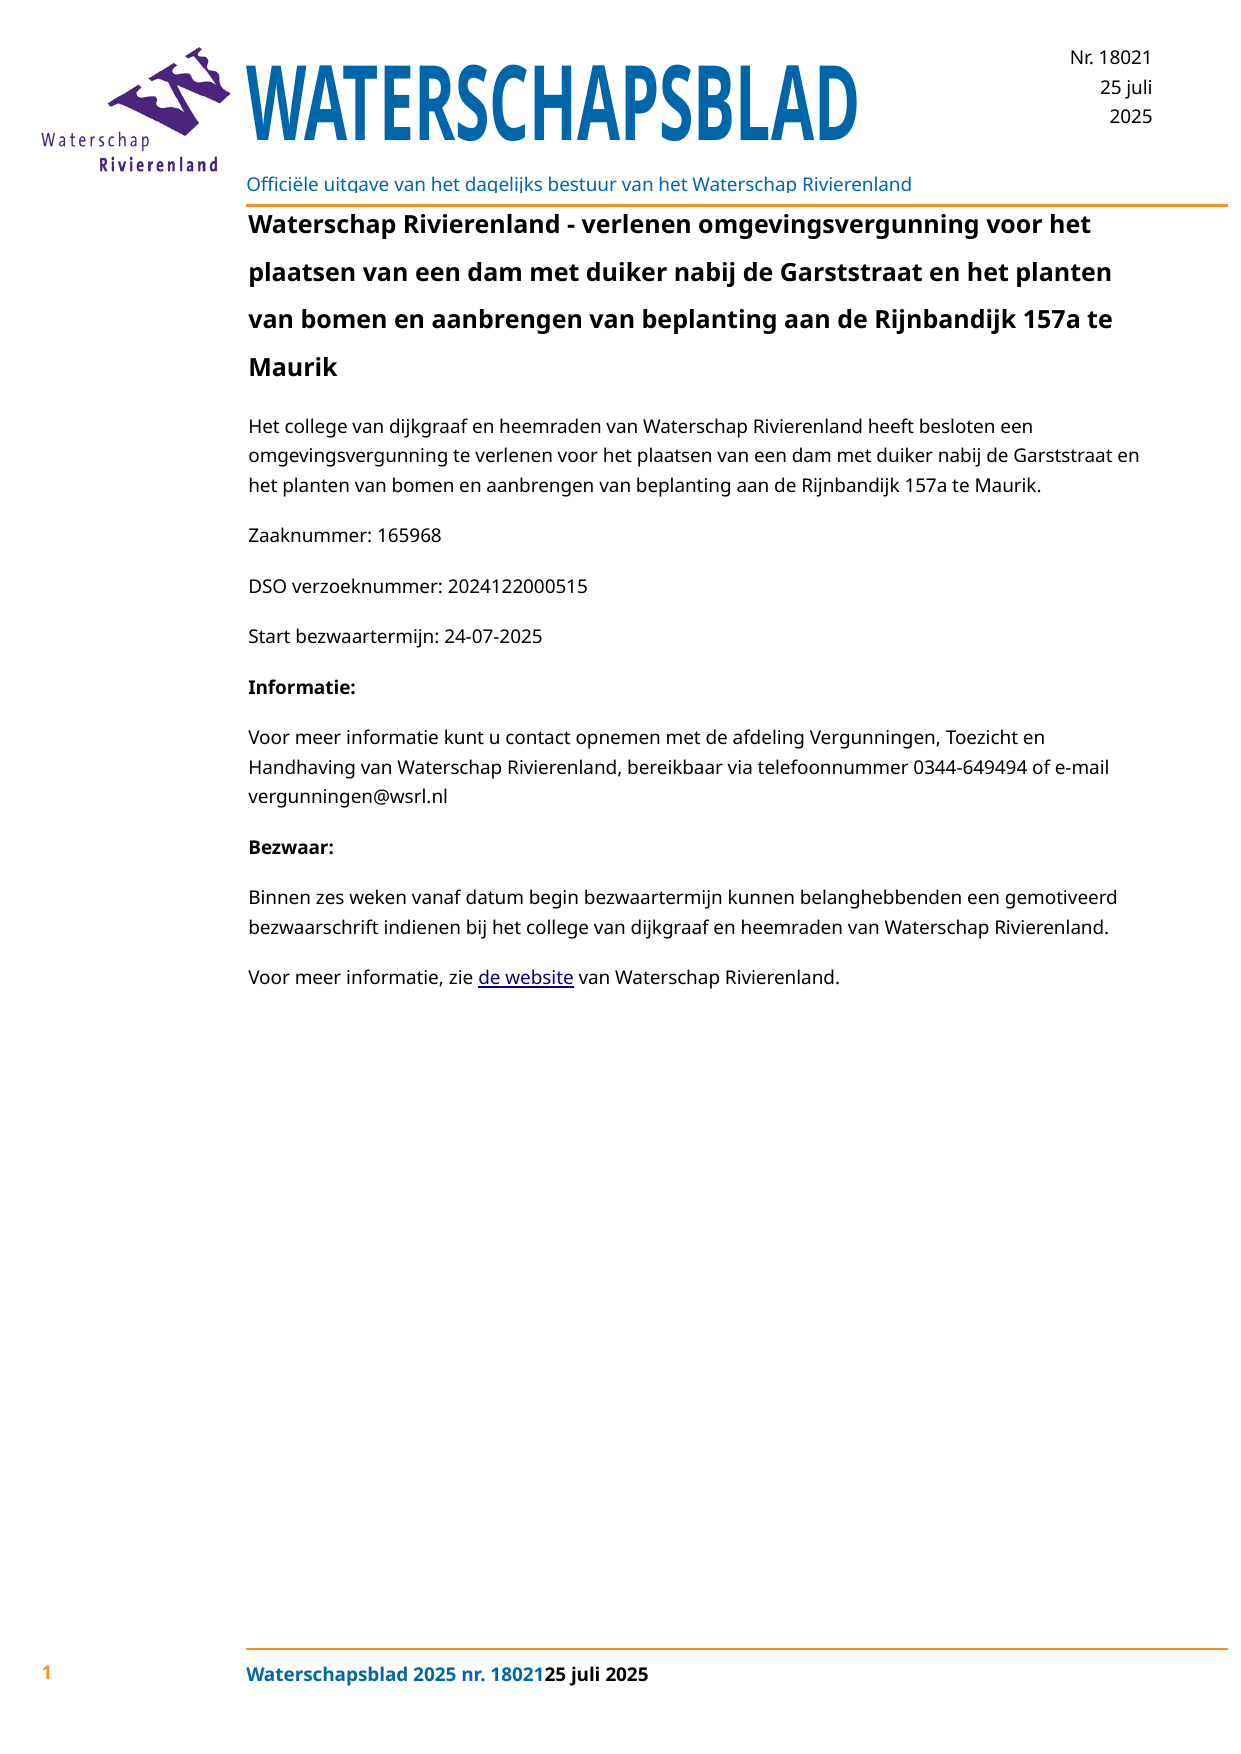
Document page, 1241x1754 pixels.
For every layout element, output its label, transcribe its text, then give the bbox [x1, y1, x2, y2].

text Waterschap Rivierenland - verlenen omgevingsvergunning voor het plaatsen van een dam met duiker nabij de Garststraat en het planten van bomen en aanbrengen van beplanting aan de Rijnbandijk 157a te Maurik [248, 207, 1152, 384]
picture [41, 47, 231, 172]
text Bezwaar: [248, 834, 1152, 860]
text Informatie: [248, 674, 1152, 700]
text Zaaknummer: 165968 [248, 523, 1152, 548]
text Het college van dijkgraaf en heemraden van Waterschap Rivierenland heeft besloten een omgevingsvergunning te verlenen voor het plaatsen van een dam met duiker nabij de Garststraat en het planten van bomen en aanbrengen van beplanting aan de Rijnbandijk 157a te Maurik. [248, 413, 1152, 498]
text Binnen zes weken vanaf datum begin bezwaartermijn kunnen belanghebbenden een gemotiveerd bezwaarschrift indienen bij het college van dijkgraaf en heemraden van Waterschap Rivierenland. [248, 884, 1152, 940]
text Voor meer informatie, zie de website van Waterschap Rivierenland. [248, 964, 1152, 990]
text DSO verzoeknummer: 2024122000515 [248, 573, 1152, 599]
text Start bezwaartermijn: 24-07-2025 [248, 623, 1152, 649]
text Voor meer informatie kunt u contact opnemen met de afdeling Vergunningen, Toezicht en Handhaving van Waterschap Rivierenland, bereikbaar via telefoonnummer 0344-649494 of e-mail vergunningen@wsrl.nl [248, 724, 1152, 809]
